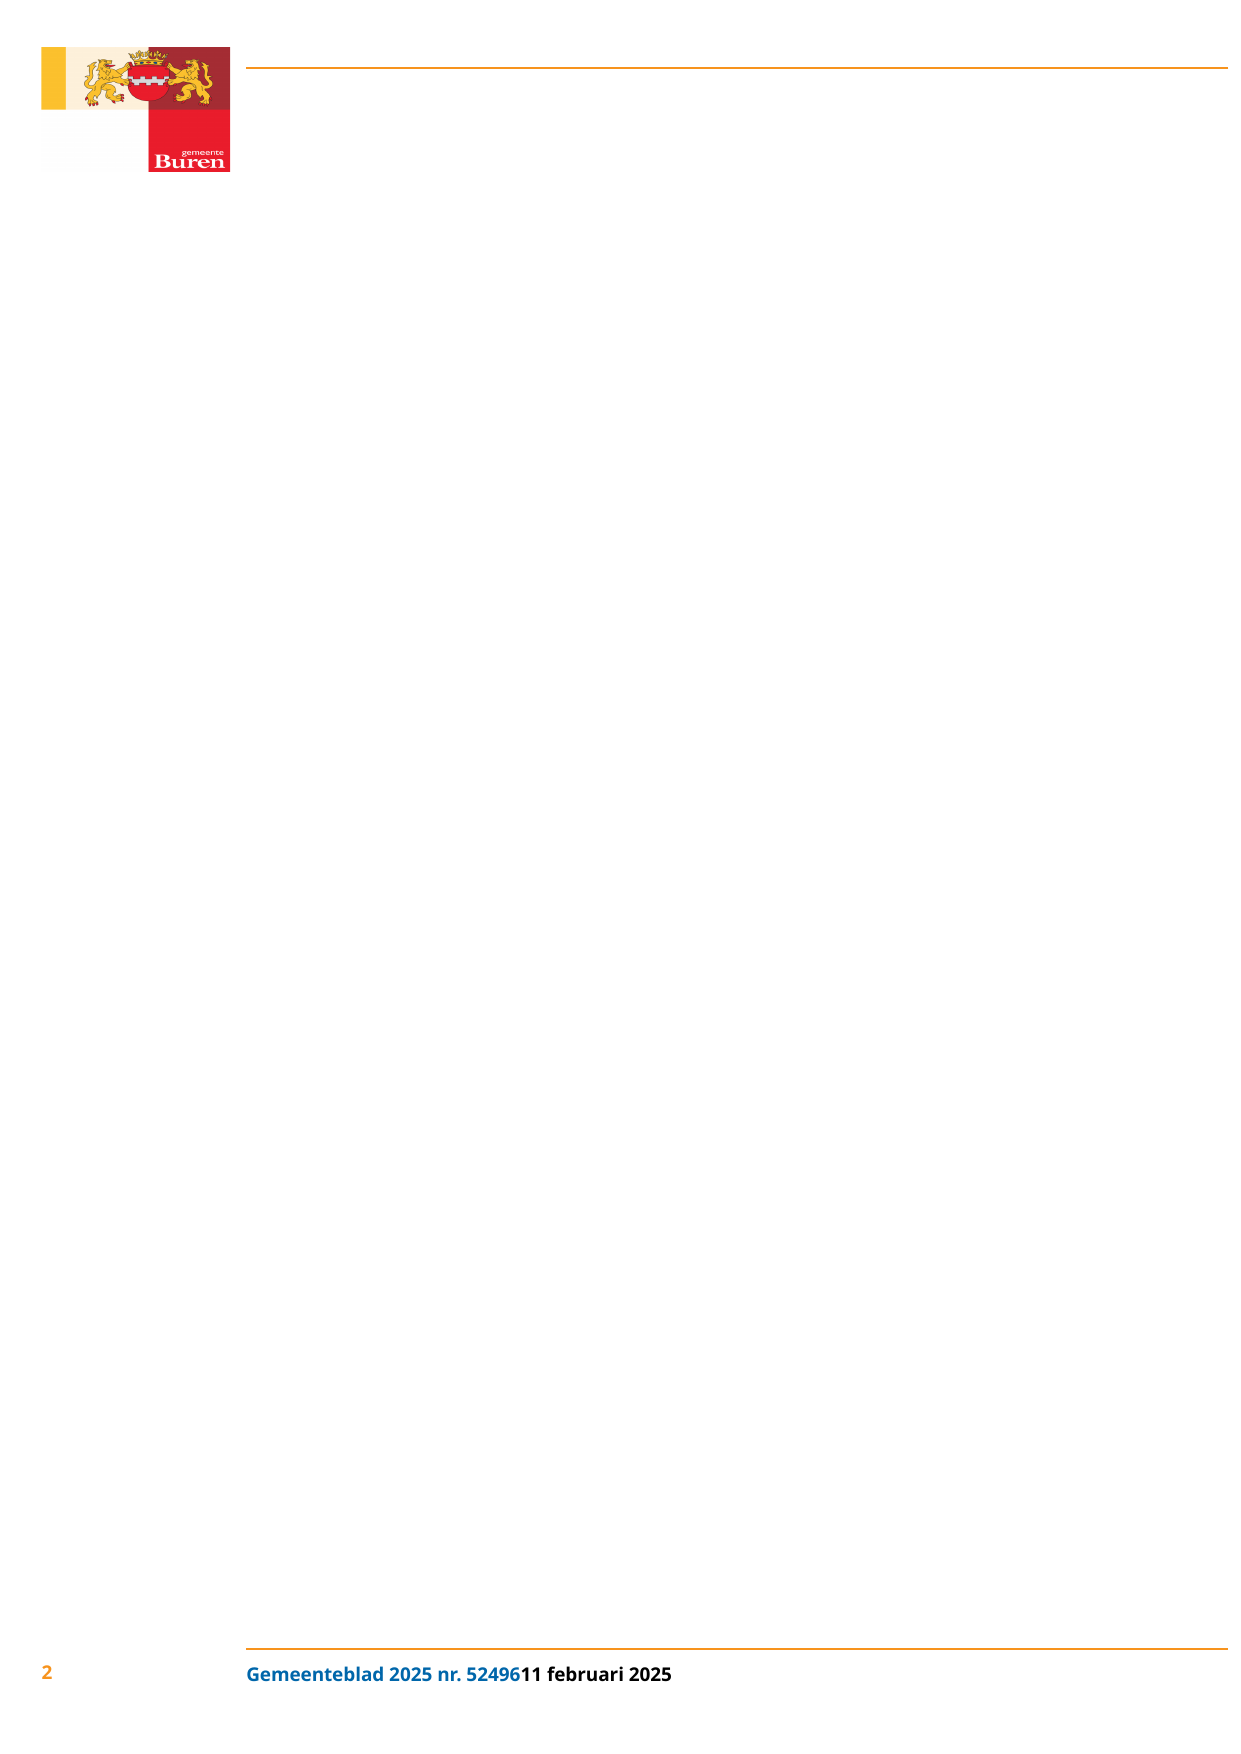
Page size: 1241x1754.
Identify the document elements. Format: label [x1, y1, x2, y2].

picture [41, 47, 231, 172]
